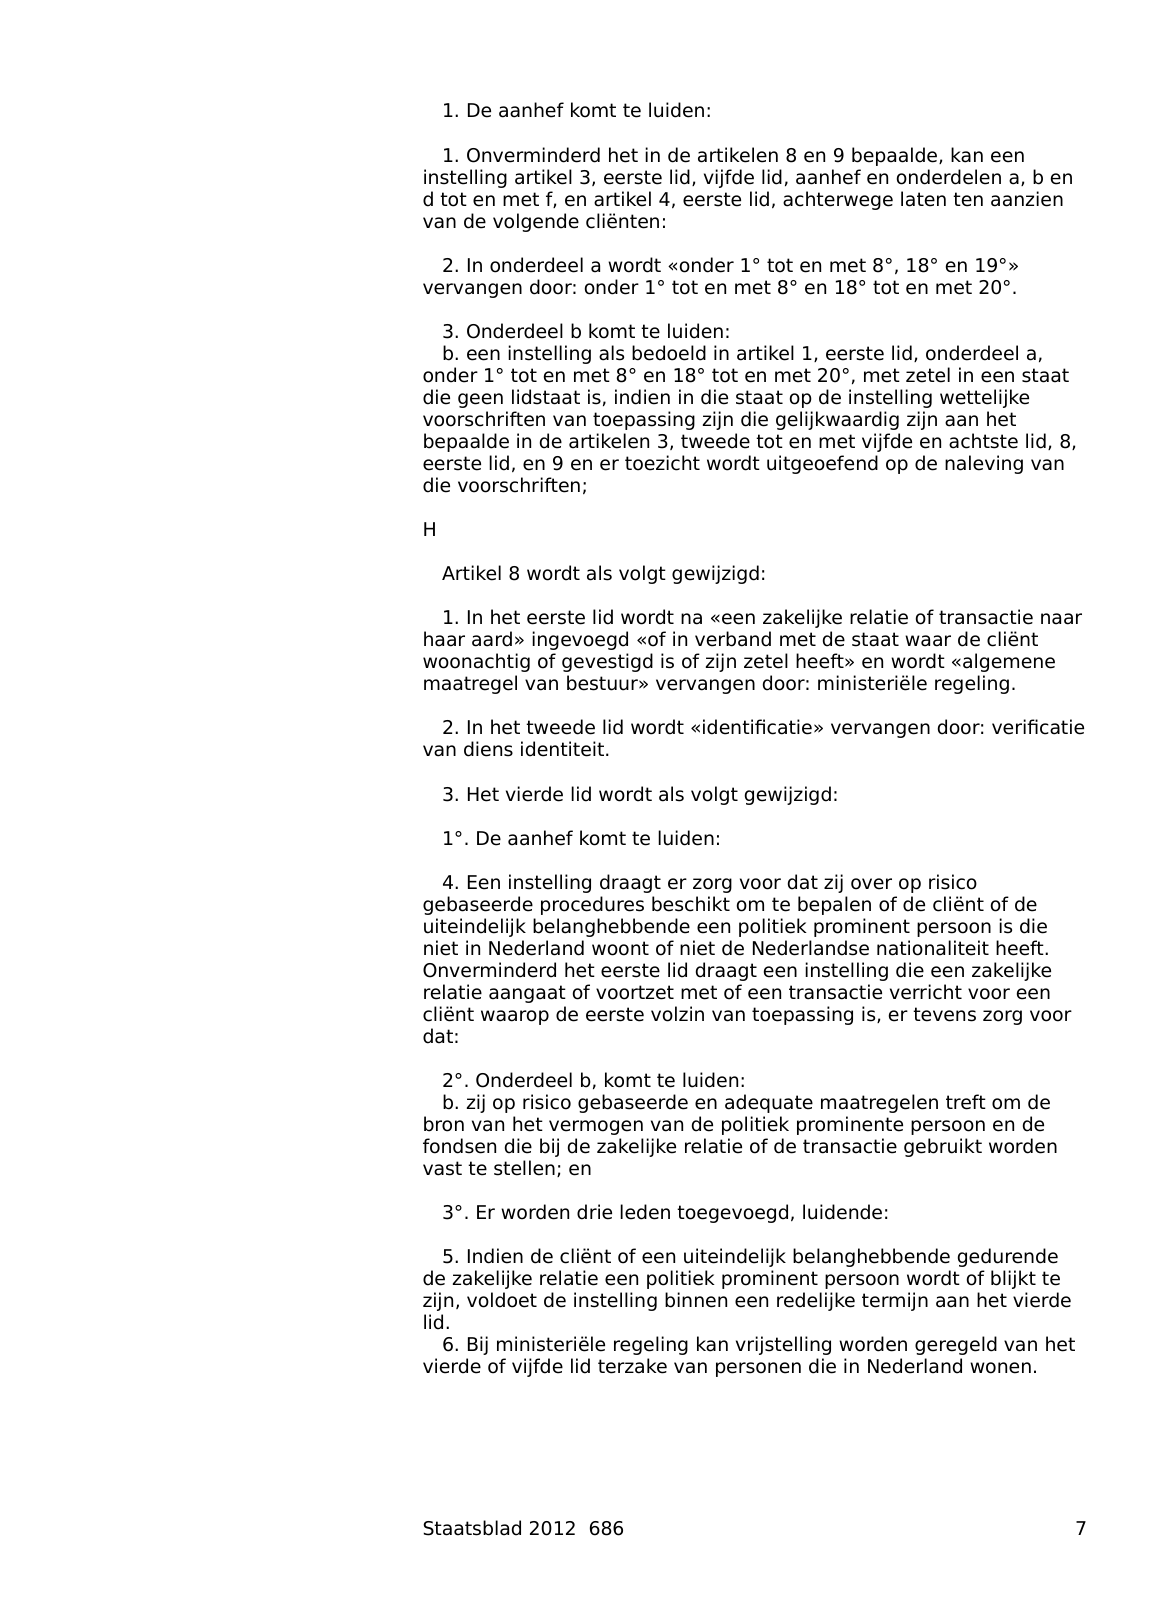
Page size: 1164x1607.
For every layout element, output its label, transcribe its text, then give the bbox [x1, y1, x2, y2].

text 3. Het vierde lid wordt als volgt gewijzigd: [422, 783, 1087, 805]
text b. een instelling als bedoeld in artikel 1, eerste lid, onderdeel a, onder 1° tot en met 8° en 18° tot en met 20°, met zetel in een staat die geen lidstaat is, indien in die staat op de instelling wettelijke voorschriften van toepassing zijn die gelijkwaardig zijn aan het bepaalde in de artikelen 3, tweede tot en met vijfde en achtste lid, 8, eerste lid, en 9 en er toezicht wordt uitgeoefend op de naleving van die voorschriften; [422, 343, 1087, 497]
text 1. In het eerste lid wordt na «een zakelijke relatie of transactie naar haar aard» ingevoegd «of in verband met de staat waar de cliënt woonachtig of gevestigd is of zijn zetel heeft» en wordt «algemene maatregel van bestuur» vervangen door: ministeriële regeling. [422, 607, 1087, 695]
text 3°. Er worden drie leden toegevoegd, luidende: [422, 1202, 1087, 1224]
text 3. Onderdeel b komt te luiden: [422, 321, 1087, 343]
text 1°. De aanhef komt te luiden: [422, 828, 1087, 849]
text 4. Een instelling draagt er zorg voor dat zij over op risico gebaseerde procedures beschikt om te bepalen of de cliënt of de uiteindelijk belanghebbende een politiek prominent persoon is die niet in Nederland woont of niet de Nederlandse nationaliteit heeft. Onverminderd het eerste lid draagt een instelling die een zakelijke relatie aangaat of voortzet met of een transactie verricht voor een cliënt waarop de eerste volzin van toepassing is, er tevens zorg voor dat: [422, 872, 1087, 1048]
text 5. Indien de cliënt of een uiteindelijk belanghebbende gedurende de zakelijke relatie een politiek prominent persoon wordt of blijkt te zijn, voldoet de instelling binnen een redelijke termijn aan het vierde lid. [422, 1246, 1087, 1334]
text 2°. Onderdeel b, komt te luiden: [422, 1070, 1087, 1092]
text 2. In onderdeel a wordt «onder 1° tot en met 8°, 18° en 19°» vervangen door: onder 1° tot en met 8° en 18° tot en met 20°. [422, 255, 1087, 299]
text Artikel 8 wordt als volgt gewijzigd: [422, 563, 1087, 585]
text b. zij op risico gebaseerde en adequate maatregelen treft om de bron van het vermogen van de politiek prominente persoon en de fondsen die bij de zakelijke relatie of de transactie gebruikt worden vast te stellen; en [422, 1092, 1087, 1180]
text 1. De aanhef komt te luiden: [422, 100, 1087, 122]
text 6. Bij ministeriële regeling kan vrijstelling worden geregeld van het vierde of vijfde lid terzake van personen die in Nederland wonen. [422, 1334, 1087, 1378]
text 1. Onverminderd het in de artikelen 8 en 9 bepaalde, kan een instelling artikel 3, eerste lid, vijfde lid, aanhef en onderdelen a, b en d tot en met f, en artikel 4, eerste lid, achterwege laten ten aanzien van de volgende cliënten: [422, 144, 1087, 232]
text H [422, 519, 1087, 541]
text 2. In het tweede lid wordt «identificatie» vervangen door: verificatie van diens identiteit. [422, 717, 1087, 761]
